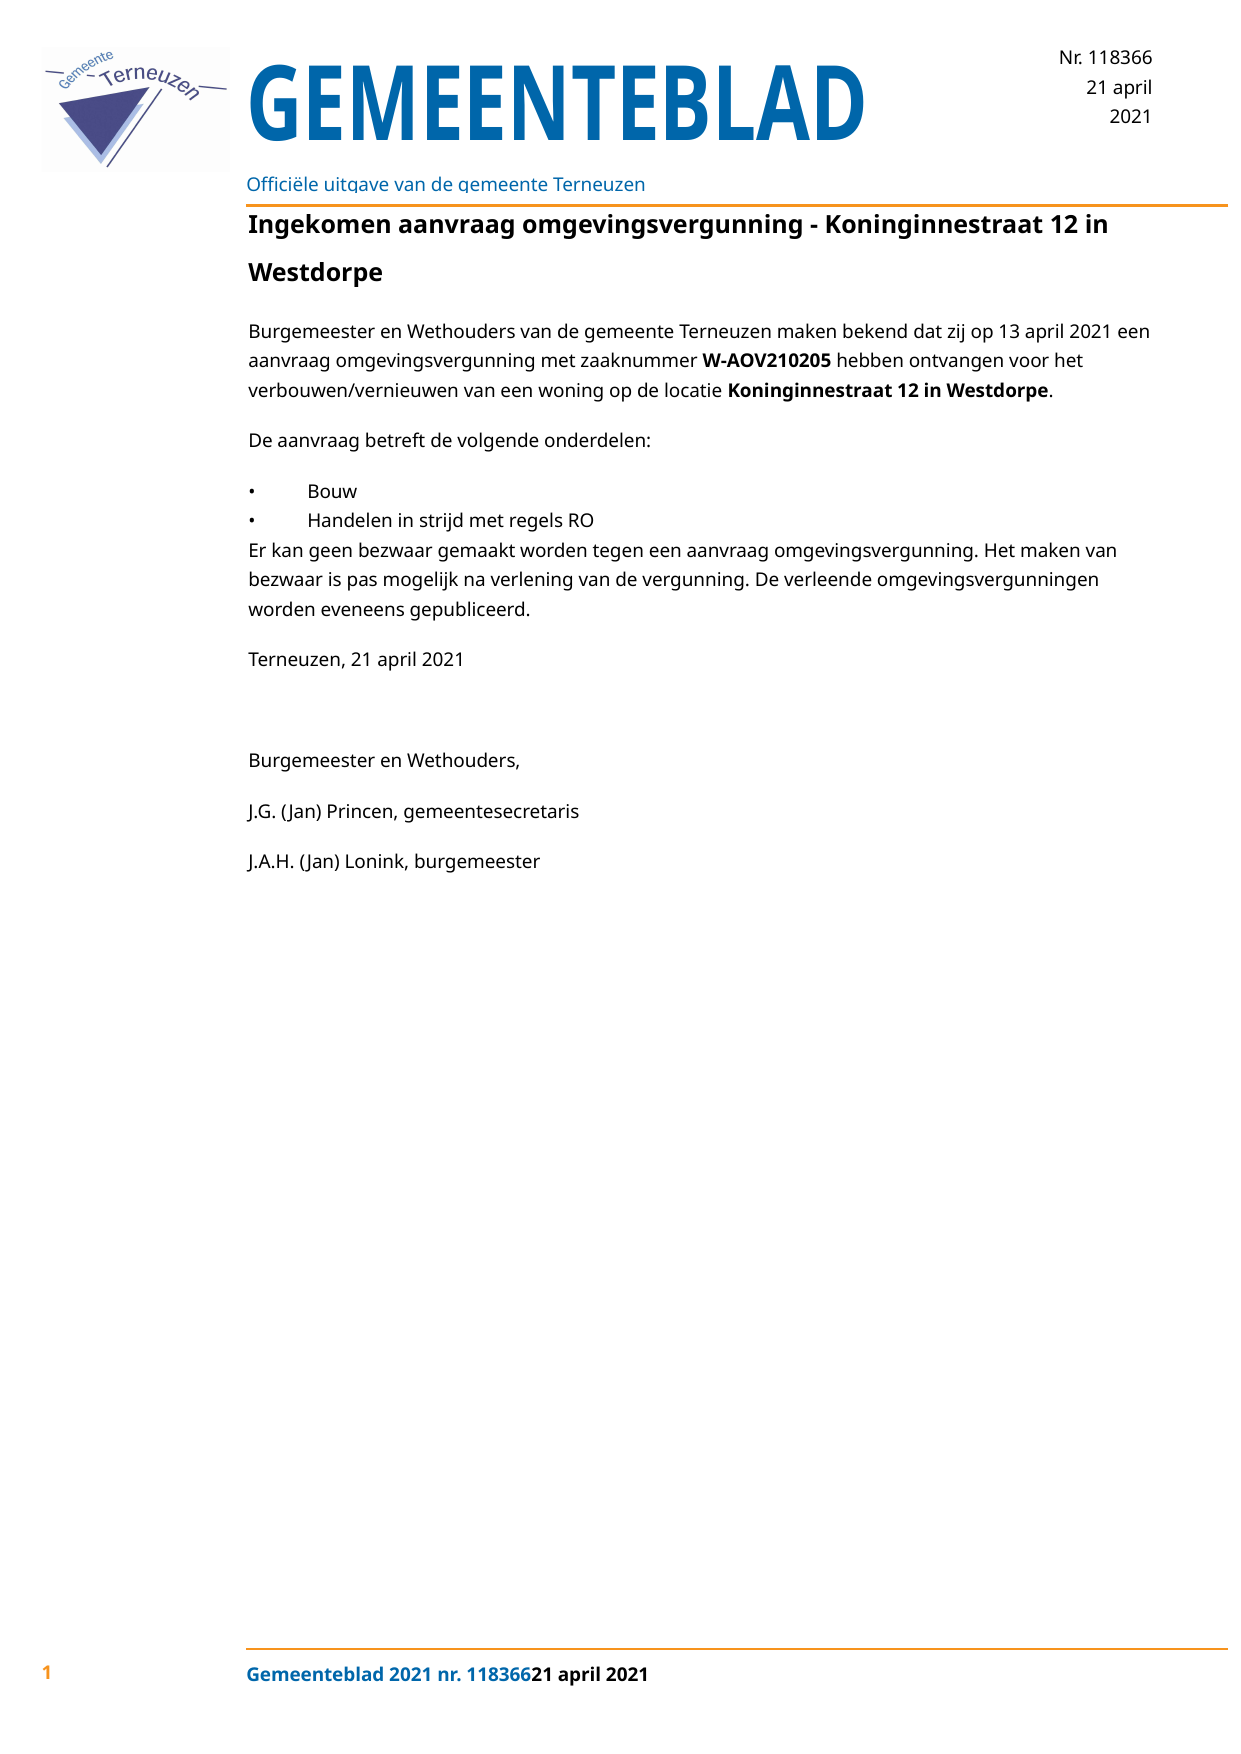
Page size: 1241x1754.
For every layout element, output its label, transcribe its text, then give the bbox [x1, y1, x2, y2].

text Ingekomen aanvraag omgevingsvergunning - Koninginnestraat 12 in Westdorpe [248, 207, 1152, 288]
list Bouw [248, 478, 1152, 504]
list Handelen in strijd met regels RO [248, 507, 1152, 533]
text Burgemeester en Wethouders van de gemeente Terneuzen maken bekend dat zij op 13 april 2021 een aanvraag omgevingsvergunning met zaaknummer W-AOV210205 hebben ontvangen voor het verbouwen/vernieuwen van een woning op de locatie Koninginnestraat 12 in Westdorpe. [248, 318, 1152, 403]
text Burgemeester en Wethouders, [248, 747, 1152, 773]
text Er kan geen bezwaar gemaakt worden tegen een aanvraag omgevingsvergunning. Het maken van bezwaar is pas mogelijk na verlening van de vergunning. De verleende omgevingsvergunningen worden eveneens gepubliceerd. [248, 537, 1152, 622]
text J.A.H. (Jan) Lonink, burgemeester [248, 848, 1152, 874]
picture [41, 47, 231, 172]
text J.G. (Jan) Princen, gemeentesecretaris [248, 798, 1152, 824]
text Terneuzen, 21 april 2021 [248, 647, 1152, 672]
text De aanvraag betreft de volgende onderdelen: [248, 427, 1152, 453]
